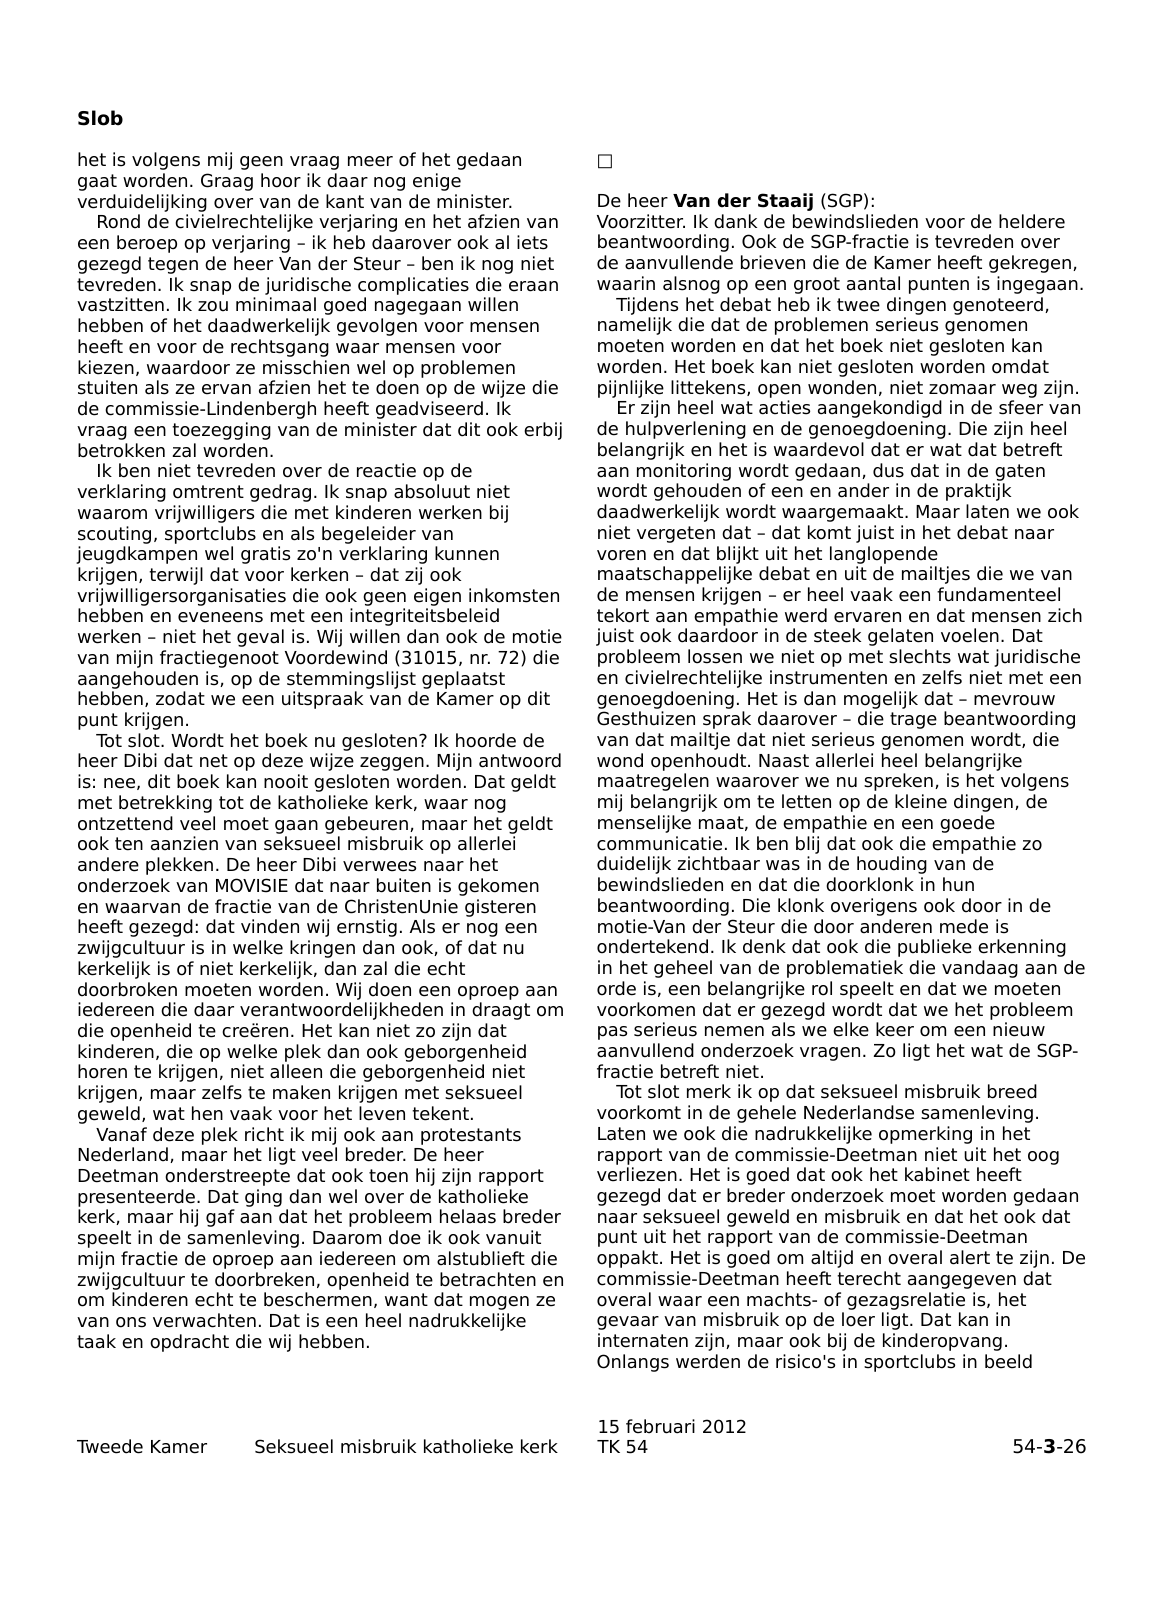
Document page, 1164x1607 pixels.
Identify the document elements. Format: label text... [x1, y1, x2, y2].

text het is volgens mij geen vraag meer of het gedaan gaat worden. Graag hoor ik daar nog enige verduidelijking over van de kant van de minister. [77, 150, 567, 212]
text Tot slot. Wordt het boek nu gesloten? Ik hoorde de heer Dibi dat net op deze wijze zeggen. Mijn antwoord is: nee, dit boek kan nooit gesloten worden. Dat geldt met betrekking tot de katholieke kerk, waar nog ontzettend veel moet gaan gebeuren, maar het geldt ook ten aanzien van seksueel misbruik op allerlei andere plekken. De heer Dibi verwees naar het onderzoek van MOVISIE dat naar buiten is gekomen en waarvan de fractie van de ChristenUnie gisteren heeft gezegd: dat vinden wij ernstig. Als er nog een zwijgcultuur is in welke kringen dan ook, of dat nu kerkelijk is of niet kerkelijk, dan zal die echt doorbroken moeten worden. Wij doen een oproep aan iedereen die daar verantwoordelijkheden in draagt om die openheid te creëren. Het kan niet zo zijn dat kinderen, die op welke plek dan ook geborgenheid horen te krijgen, niet alleen die geborgenheid niet krijgen, maar zelfs te maken krijgen met seksueel geweld, wat hen vaak voor het leven tekent. [77, 731, 567, 1124]
text Vanaf deze plek richt ik mij ook aan protestants Nederland, maar het ligt veel breder. De heer Deetman onderstreepte dat ook toen hij zijn rapport presenteerde. Dat ging dan wel over de katholieke kerk, maar hij gaf aan dat het probleem helaas breder speelt in de samenleving. Daarom doe ik ook vanuit mijn fractie de oproep aan iedereen om alstublieft die zwijgcultuur te doorbreken, openheid te betrachten en om kinderen echt te beschermen, want dat mogen ze van ons verwachten. Dat is een heel nadrukkelijke taak en opdracht die wij hebben. [77, 1124, 567, 1352]
text Ik ben niet tevreden over de reactie op de verklaring omtrent gedrag. Ik snap absoluut niet waarom vrijwilligers die met kinderen werken bij scouting, sportclubs en als begeleider van jeugdkampen wel gratis zo'n verklaring kunnen krijgen, terwijl dat voor kerken – dat zij ook vrijwilligersorganisaties die ook geen eigen inkomsten hebben en eveneens met een integriteitsbeleid werken – niet het geval is. Wij willen dan ook de motie van mijn fractiegenoot Voordewind (31015, nr. 72) die aangehouden is, op de stemmingslijst geplaatst hebben, zodat we een uitspraak van de Kamer op dit punt krijgen. [77, 461, 567, 731]
text □ [596, 150, 1087, 171]
text De heer Van der Staaij (SGP): [596, 191, 1087, 212]
text Tot slot merk ik op dat seksueel misbruik breed voorkomt in de gehele Nederlandse samenleving. Laten we ook die nadrukkelijke opmerking in het rapport van de commissie-Deetman niet uit het oog verliezen. Het is goed dat ook het kabinet heeft gezegd dat er breder onderzoek moet worden gedaan naar seksueel geweld en misbruik en dat het ook dat punt uit het rapport van de commissie-Deetman oppakt. Het is goed om altijd en overal alert te zijn. De commissie-Deetman heeft terecht aangegeven dat overal waar een machts- of gezagsrelatie is, het gevaar van misbruik op de loer ligt. Dat kan in internaten zijn, maar ook bij de kinderopvang. Onlangs werden de risico's in sportclubs in beeld [596, 1082, 1087, 1372]
text Rond de civielrechtelijke verjaring en het afzien van een beroep op verjaring – ik heb daarover ook al iets gezegd tegen de heer Van der Steur – ben ik nog niet tevreden. Ik snap de juridische complicaties die eraan vastzitten. Ik zou minimaal goed nagegaan willen hebben of het daadwerkelijk gevolgen voor mensen heeft en voor de rechtsgang waar mensen voor kiezen, waardoor ze misschien wel op problemen stuiten als ze ervan afzien het te doen op de wijze die de commissie-Lindenbergh heeft geadviseerd. Ik vraag een toezegging van de minister dat dit ook erbij betrokken zal worden. [77, 212, 567, 461]
text Er zijn heel wat acties aangekondigd in de sfeer van de hulpverlening en de genoegdoening. Die zijn heel belangrijk en het is waardevol dat er wat dat betreft aan monitoring wordt gedaan, dus dat in de gaten wordt gehouden of een en ander in de praktijk daadwerkelijk wordt waargemaakt. Maar laten we ook niet vergeten dat – dat komt juist in het debat naar voren en dat blijkt uit het langlopende maatschappelijke debat en uit de mailtjes die we van de mensen krijgen – er heel vaak een fundamenteel tekort aan empathie werd ervaren en dat mensen zich juist ook daardoor in de steek gelaten voelen. Dat probleem lossen we niet op met slechts wat juridische en civielrechtelijke instrumenten en zelfs niet met een genoegdoening. Het is dan mogelijk dat – mevrouw Gesthuizen sprak daarover – die trage beantwoording van dat mailtje dat niet serieus genomen wordt, die wond openhoudt. Naast allerlei heel belangrijke maatregelen waarover we nu spreken, is het volgens mij belangrijk om te letten op de kleine dingen, de menselijke maat, de empathie en een goede communicatie. Ik ben blij dat ook die empathie zo duidelijk zichtbaar was in de houding van de bewindslieden en dat die doorklonk in hun beantwoording. Die klonk overigens ook door in de motie-Van der Steur die door anderen mede is ondertekend. Ik denk dat ook die publieke erkenning in het geheel van de problematiek die vandaag aan de orde is, een belangrijke rol speelt en dat we moeten voorkomen dat er gezegd wordt dat we het probleem pas serieus nemen als we elke keer om een nieuw aanvullend onderzoek vragen. Zo ligt het wat de SGP-fractie betreft niet. [596, 398, 1087, 1082]
text Voorzitter. Ik dank de bewindslieden voor de heldere beantwoording. Ook de SGP-fractie is tevreden over de aanvullende brieven die de Kamer heeft gekregen, waarin alsnog op een groot aantal punten is ingegaan. [596, 212, 1087, 294]
text Tijdens het debat heb ik twee dingen genoteerd, namelijk die dat de problemen serieus genomen moeten worden en dat het boek niet gesloten kan worden. Het boek kan niet gesloten worden omdat pijnlijke littekens, open wonden, niet zomaar weg zijn. [596, 294, 1087, 398]
